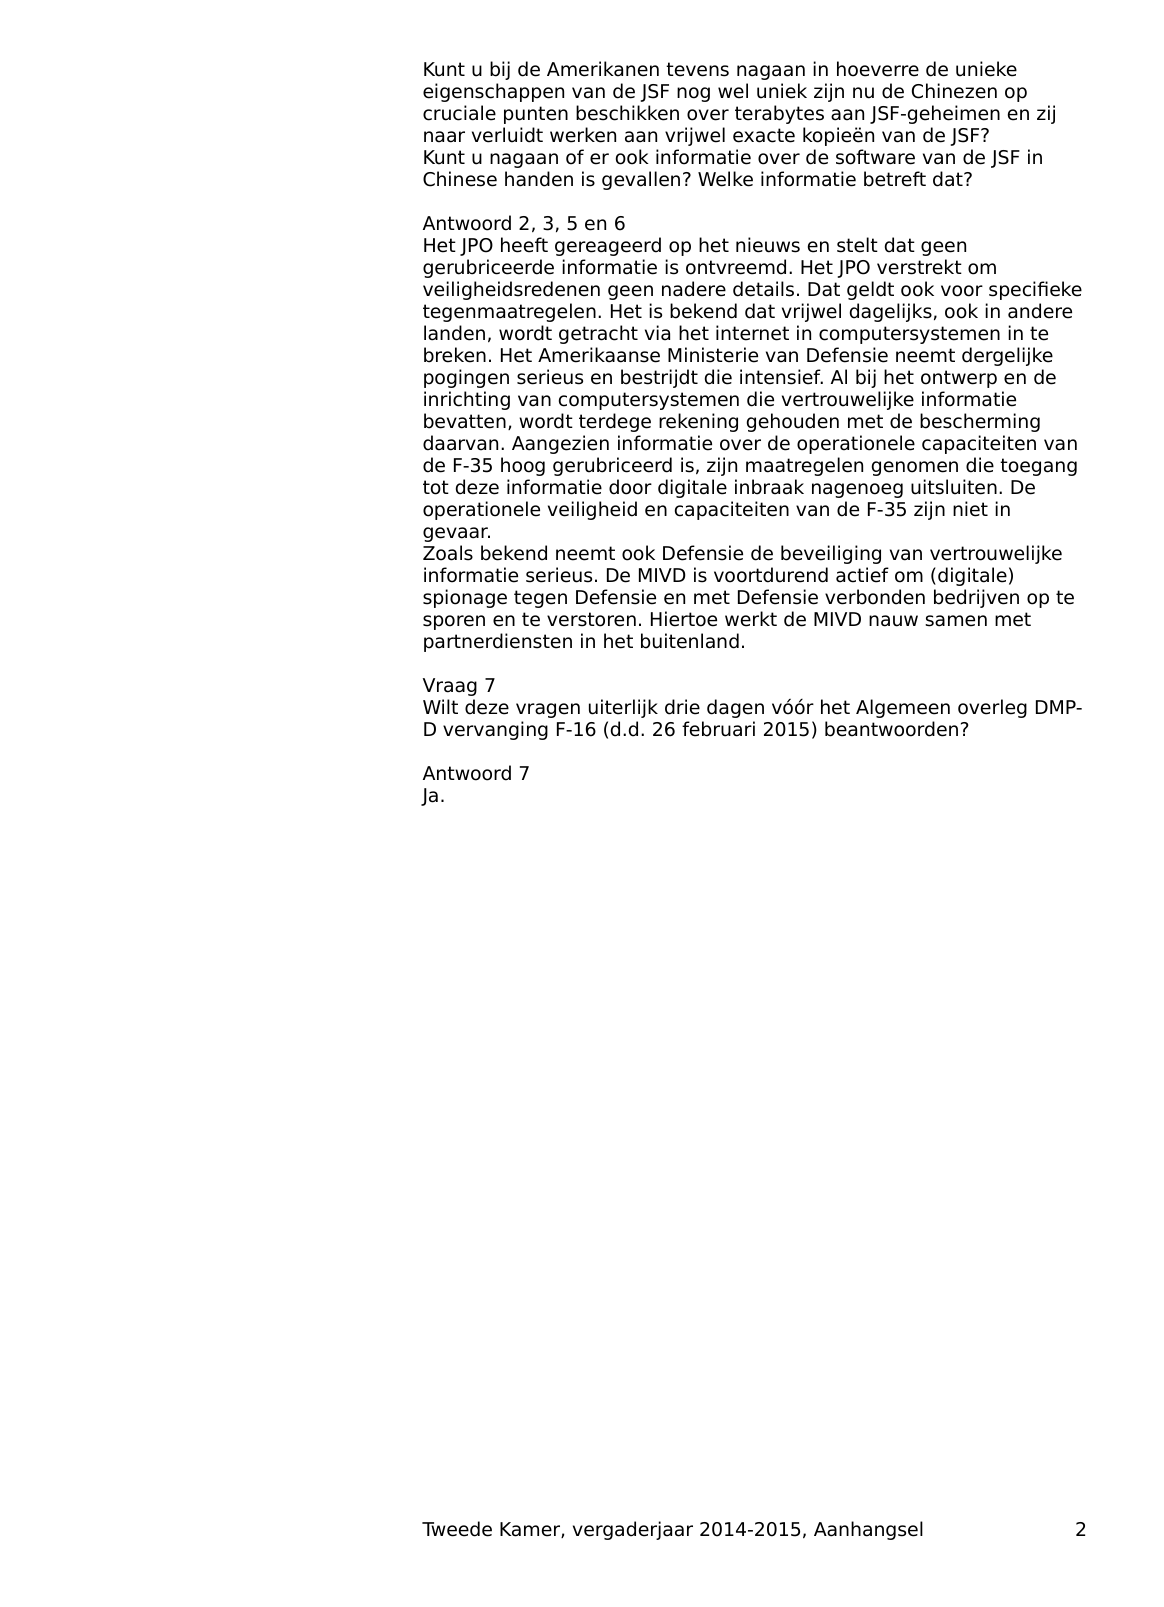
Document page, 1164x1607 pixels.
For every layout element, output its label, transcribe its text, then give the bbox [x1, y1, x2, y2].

text Kunt u nagaan of er ook informatie over de software van de JSF in Chinese handen is gevallen? Welke informatie betreft dat? [422, 147, 1087, 191]
text Zoals bekend neemt ook Defensie de beveiliging van vertrouwelijke informatie serieus. De MIVD is voortdurend actief om (digitale) spionage tegen Defensie en met Defensie verbonden bedrijven op te sporen en te verstoren. Hiertoe werkt de MIVD nauw samen met partnerdiensten in het buitenland. [422, 543, 1087, 653]
text Antwoord 2, 3, 5 en 6 [422, 213, 1087, 235]
text Vraag 7 [422, 675, 1087, 697]
text Ja. [422, 785, 1087, 807]
text Kunt u bij de Amerikanen tevens nagaan in hoeverre de unieke eigenschappen van de JSF nog wel uniek zijn nu de Chinezen op cruciale punten beschikken over terabytes aan JSF-geheimen en zij naar verluidt werken aan vrijwel exacte kopieën van de JSF? [422, 59, 1087, 147]
text Antwoord 7 [422, 763, 1087, 785]
text Wilt deze vragen uiterlijk drie dagen vóór het Algemeen overleg DMP-D vervanging F-16 (d.d. 26 februari 2015) beantwoorden? [422, 697, 1087, 741]
text Het JPO heeft gereageerd op het nieuws en stelt dat geen gerubriceerde informatie is ontvreemd. Het JPO verstrekt om veiligheidsredenen geen nadere details. Dat geldt ook voor specifieke tegenmaatregelen. Het is bekend dat vrijwel dagelijks, ook in andere landen, wordt getracht via het internet in computersystemen in te breken. Het Amerikaanse Ministerie van Defensie neemt dergelijke pogingen serieus en bestrijdt die intensief. Al bij het ontwerp en de inrichting van computersystemen die vertrouwelijke informatie bevatten, wordt terdege rekening gehouden met de bescherming daarvan. Aangezien informatie over de operationele capaciteiten van de F-35 hoog gerubriceerd is, zijn maatregelen genomen die toegang tot deze informatie door digitale inbraak nagenoeg uitsluiten. De operationele veiligheid en capaciteiten van de F-35 zijn niet in gevaar. [422, 235, 1087, 543]
